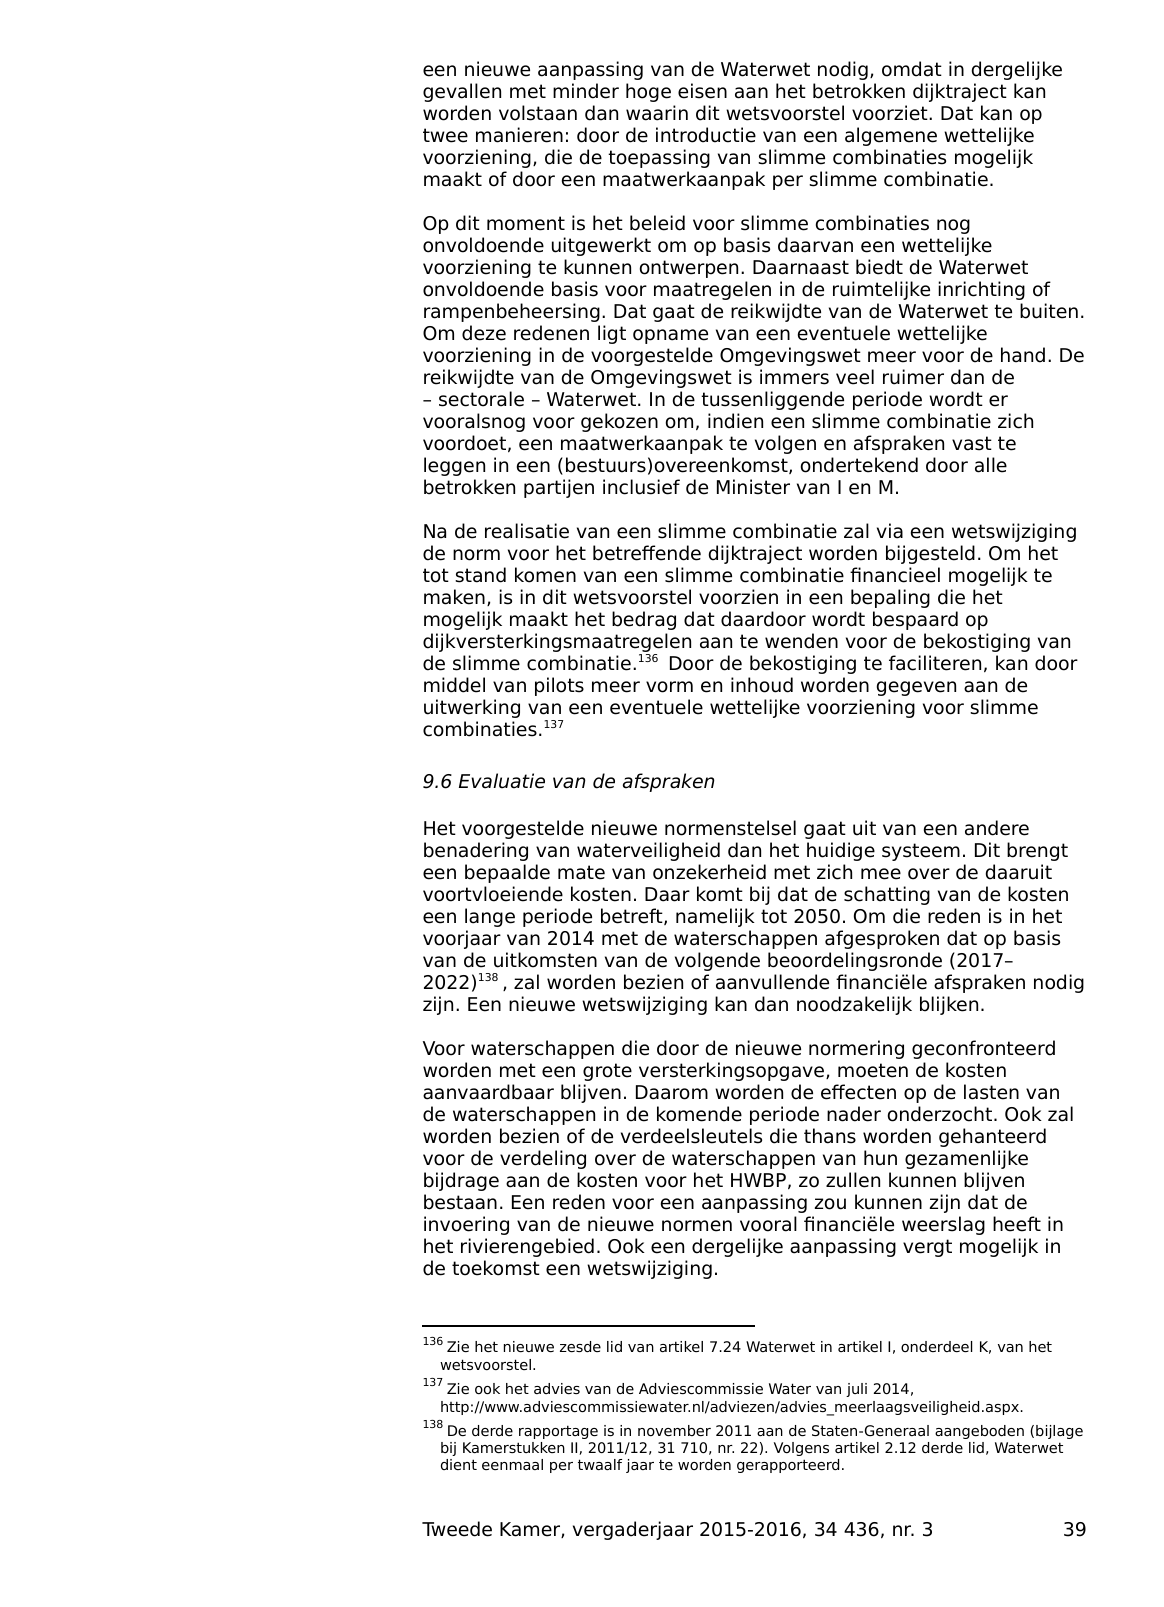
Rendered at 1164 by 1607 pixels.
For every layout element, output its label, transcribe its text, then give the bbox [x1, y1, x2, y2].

text een nieuwe aanpassing van de Waterwet nodig, omdat in dergelijke gevallen met minder hoge eisen aan het betrokken dijktraject kan worden volstaan dan waarin dit wetsvoorstel voorziet. Dat kan op twee manieren: door de introductie van een algemene wettelijke voorziening, die de toepassing van slimme combinaties mogelijk maakt of door een maatwerkaanpak per slimme combinatie. [422, 59, 1087, 191]
text Zie ook het advies van de Adviescommissie Water van juli 2014, http://www.adviescommissiewater.nl/adviezen/advies_meerlaagsveiligheid.aspx. [422, 1377, 1087, 1416]
text Op dit moment is het beleid voor slimme combinaties nog onvoldoende uitgewerkt om op basis daarvan een wettelijke voorziening te kunnen ontwerpen. Daarnaast biedt de Waterwet onvoldoende basis voor maatregelen in de ruimtelijke inrichting of rampenbeheersing. Dat gaat de reikwijdte van de Waterwet te buiten. Om deze redenen ligt opname van een eventuele wettelijke voorziening in de voorgestelde Omgevingswet meer voor de hand. De reikwijdte van de Omgevingswet is immers veel ruimer dan de – sectorale – Waterwet. In de tussenliggende periode wordt er vooralsnog voor gekozen om, indien een slimme combinatie zich voordoet, een maatwerkaanpak te volgen en afspraken vast te leggen in een (bestuurs)overeenkomst, ondertekend door alle betrokken partijen inclusief de Minister van I en M. [422, 213, 1087, 499]
text Zie het nieuwe zesde lid van artikel 7.24 Waterwet in artikel I, onderdeel K, van het wetsvoorstel. [422, 1335, 1087, 1374]
subtitle 9.6 Evaluatie van de afspraken [422, 771, 1087, 793]
text Na de realisatie van een slimme combinatie zal via een wetswijziging de norm voor het betreffende dijktraject worden bijgesteld. Om het tot stand komen van een slimme combinatie financieel mogelijk te maken, is in dit wetsvoorstel voorzien in een bepaling die het mogelijk maakt het bedrag dat daardoor wordt bespaard op dijkversterkingsmaatregelen aan te wenden voor de bekostiging van de slimme combinatie. Door de bekostiging te faciliteren, kan door middel van pilots meer vorm en inhoud worden gegeven aan de uitwerking van een eventuele wettelijke voorziening voor slimme combinaties. [422, 521, 1087, 741]
text Het voorgestelde nieuwe normenstelsel gaat uit van een andere benadering van waterveiligheid dan het huidige systeem. Dit brengt een bepaalde mate van onzekerheid met zich mee over de daaruit voortvloeiende kosten. Daar komt bij dat de schatting van de kosten een lange periode betreft, namelijk tot 2050. Om die reden is in het voorjaar van 2014 met de waterschappen afgesproken dat op basis van de uitkomsten van de volgende beoordelingsronde (2017–2022), zal worden bezien of aanvullende financiële afspraken nodig zijn. Een nieuwe wetswijziging kan dan noodzakelijk blijken. [422, 818, 1087, 1016]
text Voor waterschappen die door de nieuwe normering geconfronteerd worden met een grote versterkingsopgave, moeten de kosten aanvaardbaar blijven. Daarom worden de effecten op de lasten van de waterschappen in de komende periode nader onderzocht. Ook zal worden bezien of de verdeelsleutels die thans worden gehanteerd voor de verdeling over de waterschappen van hun gezamenlijke bijdrage aan de kosten voor het HWBP, zo zullen kunnen blijven bestaan. Een reden voor een aanpassing zou kunnen zijn dat de invoering van de nieuwe normen vooral financiële weerslag heeft in het rivierengebied. Ook een dergelijke aanpassing vergt mogelijk in de toekomst een wetswijziging. [422, 1038, 1087, 1279]
text De derde rapportage is in november 2011 aan de Staten-Generaal aangeboden (bijlage bij Kamerstukken II, 2011/12, 31 710, nr. 22). Volgens artikel 2.12 derde lid, Waterwet dient eenmaal per twaalf jaar te worden gerapporteerd. [422, 1418, 1087, 1474]
